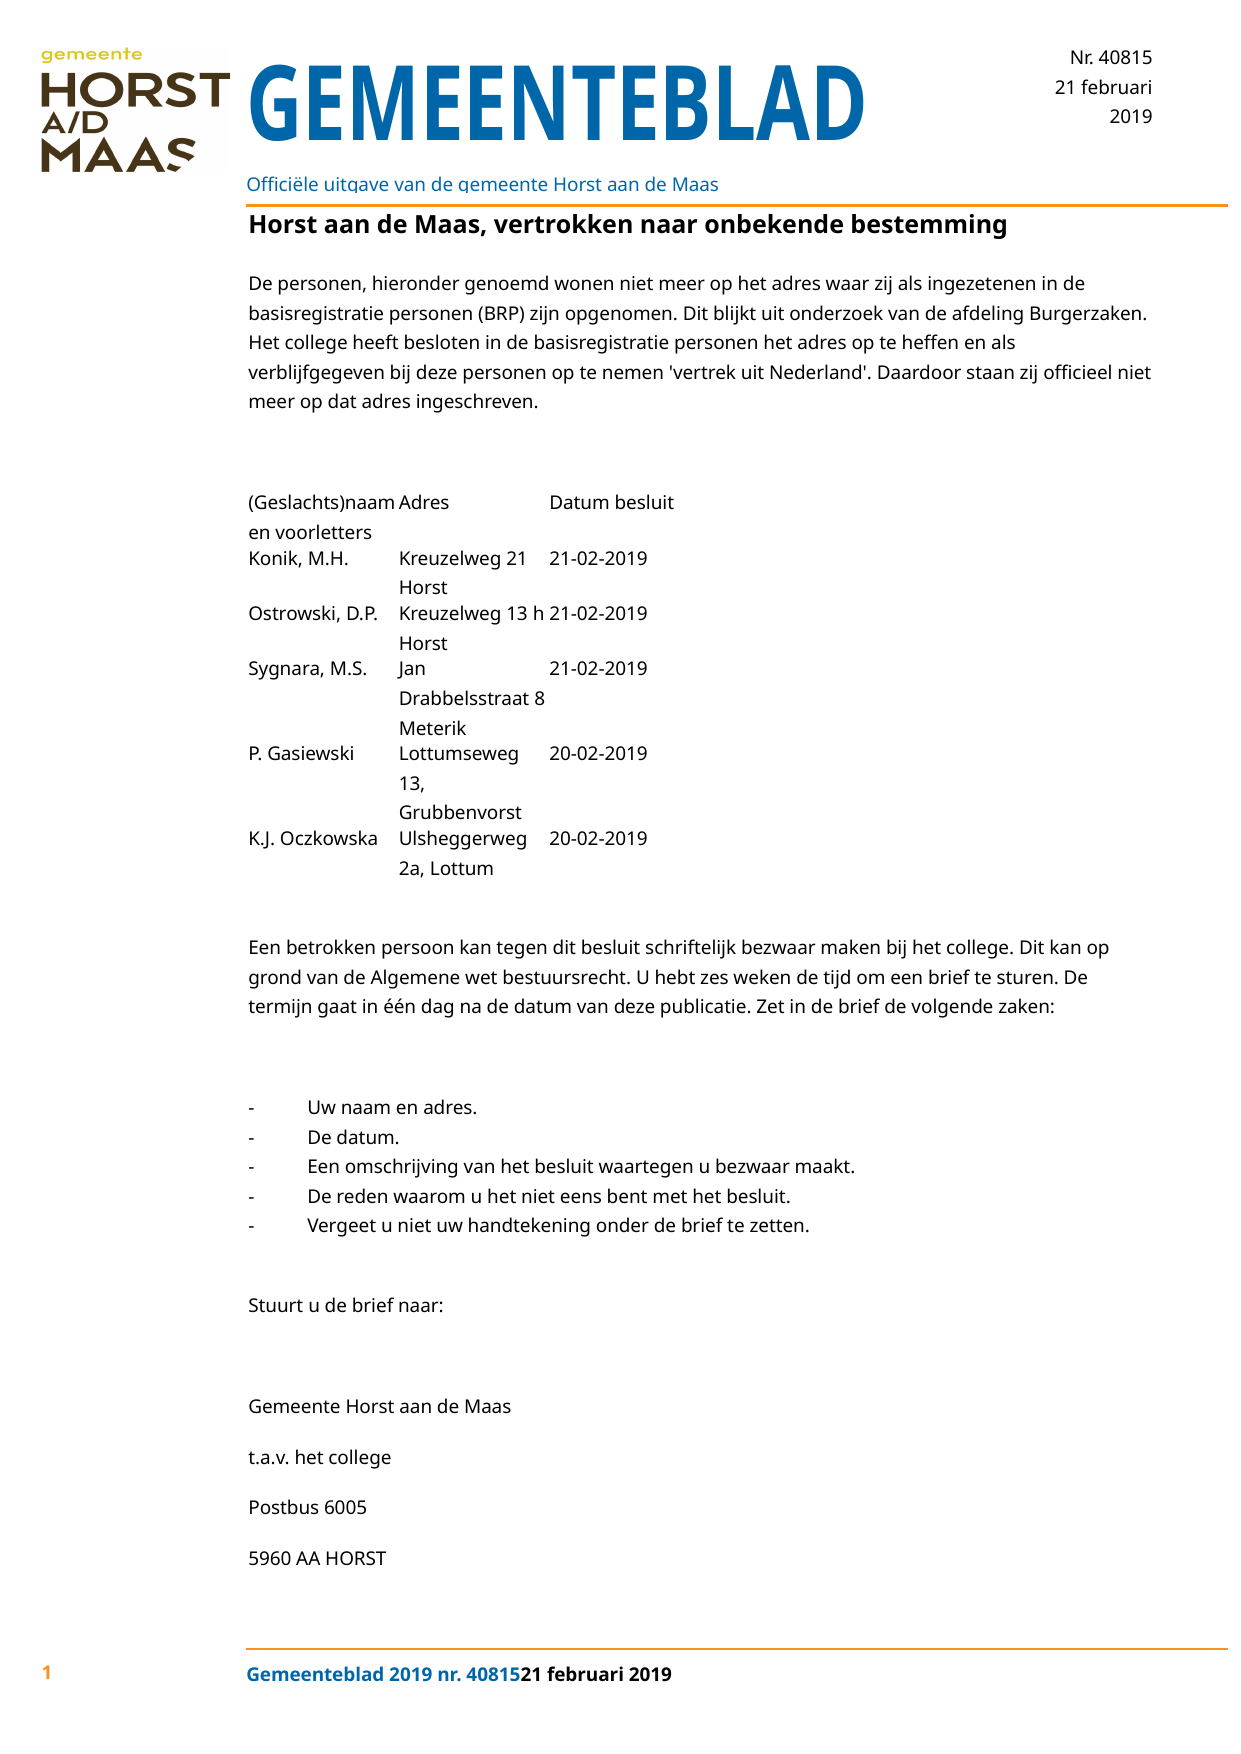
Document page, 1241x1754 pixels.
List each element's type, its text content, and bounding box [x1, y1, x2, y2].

list De reden waarom u het niet eens bent met het besluit. [248, 1183, 1152, 1209]
text Gemeente Horst aan de Maas [248, 1393, 1152, 1419]
table_cell Ulsheggerweg 2a, Lottum [399, 825, 549, 881]
list Een omschrijving van het besluit waartegen u bezwaar maakt. [248, 1153, 1152, 1179]
text Postbus 6005 [248, 1494, 1152, 1520]
table_cell 20-02-2019 [549, 740, 700, 825]
text t.a.v. het college [248, 1444, 1152, 1469]
text De personen, hieronder genoemd wonen niet meer op het adres waar zij als ingezetenen in de basisregistratie personen (BRP) zijn opgenomen. Dit blijkt uit onderzoek van de afdeling Burgerzaken. Het college heeft besloten in de basisregistratie personen het adres op te heffen en als verblijfgegeven bij deze personen op te nemen 'vertrek uit Nederland'. Daardoor staan zij officieel niet meer op dat adres ingeschreven. [248, 270, 1152, 414]
list Vergeet u niet uw handtekening onder de brief te zetten. [248, 1213, 1152, 1238]
table_header Datum besluit [549, 490, 700, 545]
text Stuurt u de brief naar: [248, 1293, 1152, 1318]
table_cell Sygnara, M.S. [248, 656, 398, 740]
table_cell 21-02-2019 [549, 600, 700, 656]
table_header Adres [399, 490, 549, 545]
table_cell Kreuzelweg 13 h Horst [399, 600, 549, 656]
table_cell 21-02-2019 [549, 545, 700, 600]
list De datum. [248, 1124, 1152, 1149]
table_cell Jan Drabbelsstraat 8 Meterik [399, 656, 549, 740]
table_cell Kreuzelweg 21 Horst [399, 545, 549, 600]
table_cell 20-02-2019 [549, 825, 700, 881]
picture [41, 47, 231, 172]
table_cell Lottumseweg 13, Grubbenvorst [399, 740, 549, 825]
text Een betrokken persoon kan tegen dit besluit schriftelijk bezwaar maken bij het college. Dit kan op grond van de Algemene wet bestuursrecht. U hebt zes weken de tijd om een brief te sturen. De termijn gaat in één dag na de datum van deze publicatie. Zet in de brief de volgende zaken: [248, 934, 1152, 1019]
text 5960 AA HORST [248, 1545, 1152, 1570]
table_cell 21-02-2019 [549, 656, 700, 740]
table_cell Ostrowski, D.P. [248, 600, 398, 656]
list Uw naam en adres. [248, 1094, 1152, 1120]
table_header (Geslachts)naam en voorletters [248, 490, 398, 545]
table_cell K.J. Oczkowska [248, 825, 398, 881]
table_cell Konik, M.H. [248, 545, 398, 600]
text Horst aan de Maas, vertrokken naar onbekende bestemming [248, 207, 1152, 241]
table_cell P. Gasiewski [248, 740, 398, 825]
